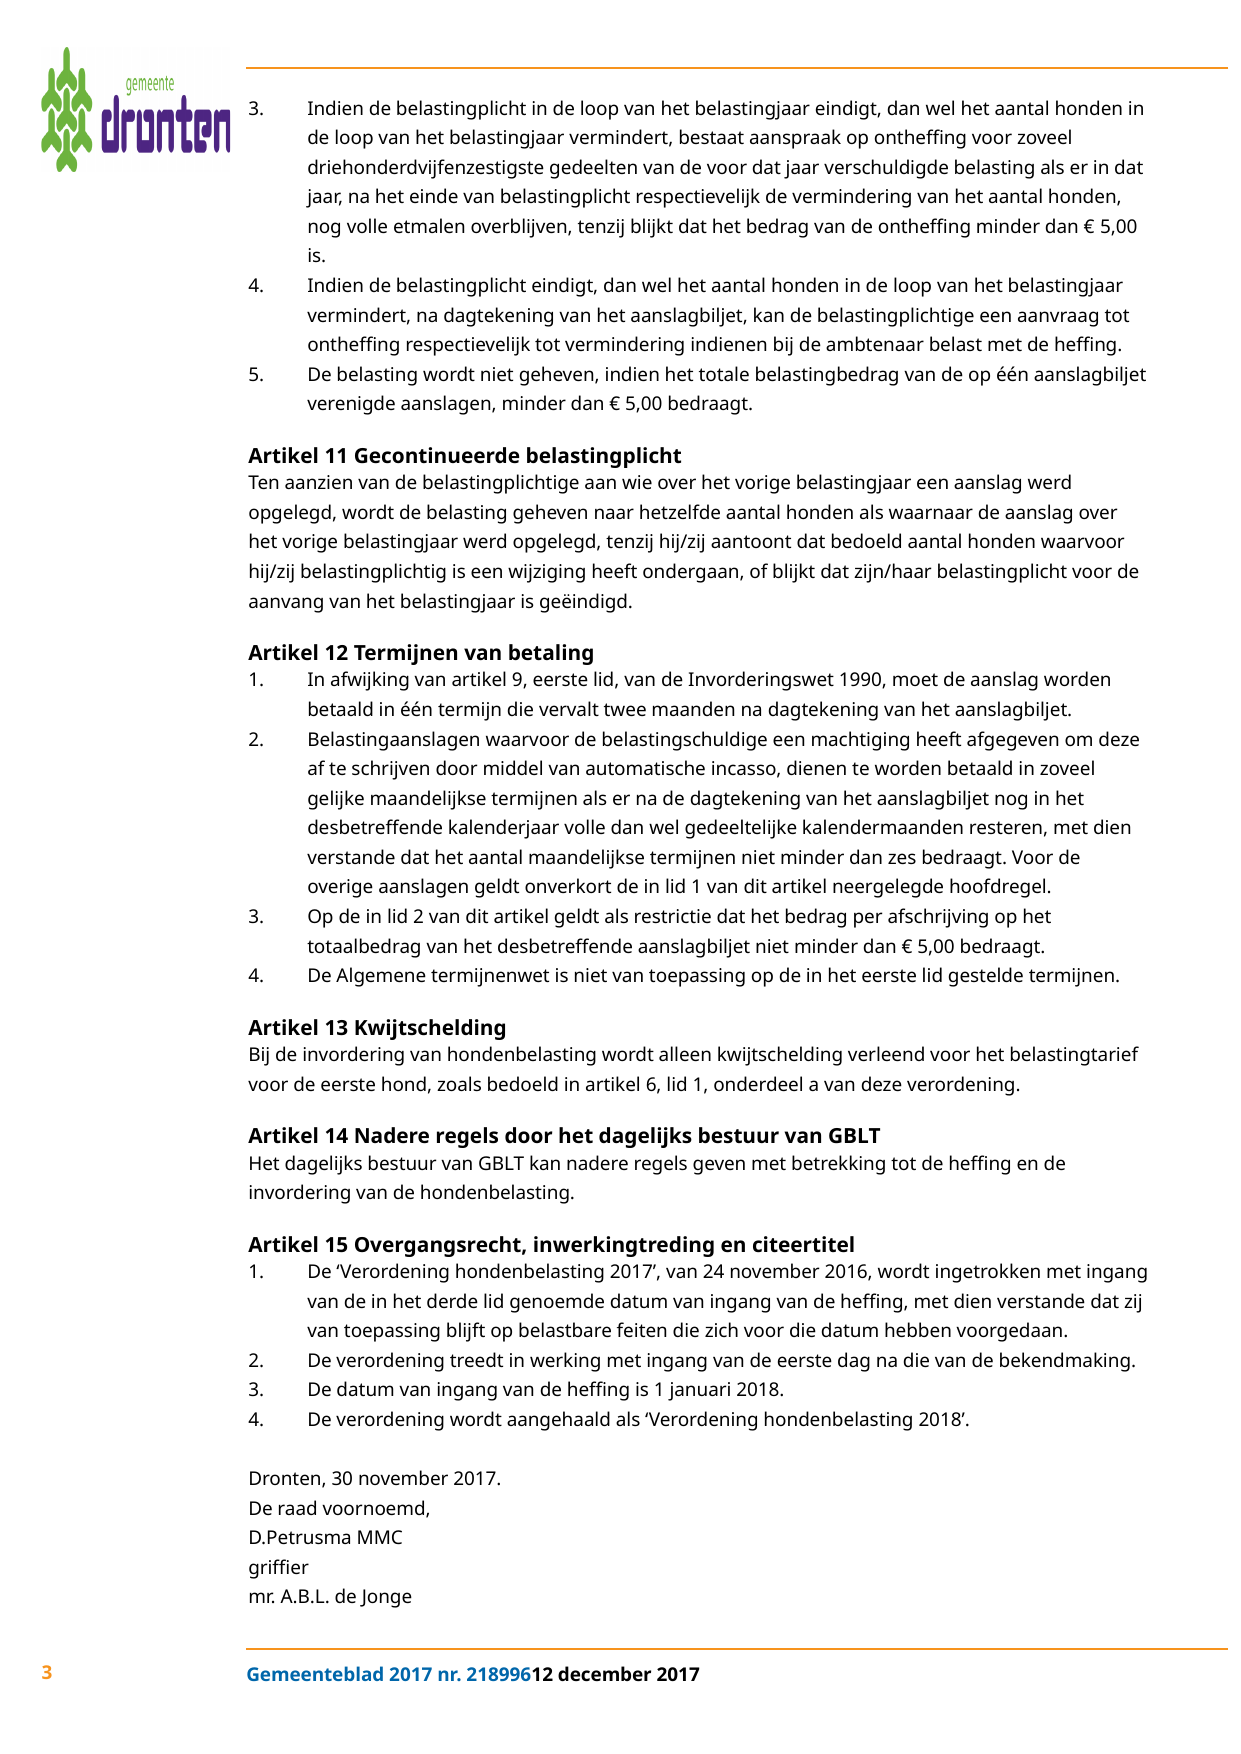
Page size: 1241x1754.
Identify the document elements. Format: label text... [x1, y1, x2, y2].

list De Algemene termijnenwet is niet van toepassing op de in het eerste lid gestelde termijnen. [248, 962, 1152, 988]
text Ten aanzien van de belastingplichtige aan wie over het vorige belastingjaar een aanslag werd opgelegd, wordt de belasting geheven naar hetzelfde aantal honden als waarnaar de aanslag over het vorige belastingjaar werd opgelegd, tenzij hij/zij aantoont dat bedoeld aantal honden waarvoor hij/zij belastingplichtig is een wijziging heeft ondergaan, of blijkt dat zijn/haar belastingplicht voor de aanvang van het belastingjaar is geëindigd. [248, 469, 1152, 613]
text mr. A.B.L. de Jonge [248, 1584, 1152, 1609]
text Artikel 13 Kwijtschelding [248, 1013, 1152, 1041]
list De verordening treedt in werking met ingang van de eerste dag na die van de bekendmaking. [248, 1347, 1152, 1373]
text griffier [248, 1554, 1152, 1580]
text Bij de invordering van hondenbelasting wordt alleen kwijtschelding verleend voor het belastingtarief voor de eerste hond, zoals bedoeld in artikel 6, lid 1, onderdeel a van deze verordening. [248, 1041, 1152, 1097]
list Belastingaanslagen waarvoor de belastingschuldige een machtiging heeft afgegeven om deze af te schrijven door middel van automatische incasso, dienen te worden betaald in zoveel gelijke maandelijkse termijnen als er na de dagtekening van het aanslagbiljet nog in het desbetreffende kalenderjaar volle dan wel gedeeltelijke kalendermaanden resteren, met dien verstande dat het aantal maandelijkse termijnen niet minder dan zes bedraagt. Voor de overige aanslagen geldt onverkort de in lid 1 van dit artikel neergelegde hoofdregel. [248, 726, 1152, 899]
list Op de in lid 2 van dit artikel geldt als restrictie dat het bedrag per afschrijving op het totaalbedrag van het desbetreffende aanslagbiljet niet minder dan € 5,00 bedraagt. [248, 903, 1152, 959]
text Artikel 14 Nadere regels door het dagelijks bestuur van GBLT [248, 1121, 1152, 1150]
list De datum van ingang van de heffing is 1 januari 2018. [248, 1377, 1152, 1402]
text Het dagelijks bestuur van GBLT kan nadere regels geven met betrekking tot de heffing en de invordering van de hondenbelasting. [248, 1150, 1152, 1205]
text Dronten, 30 november 2017. [248, 1465, 1152, 1491]
list In afwijking van artikel 9, eerste lid, van de Invorderingswet 1990, moet de aanslag worden betaald in één termijn die vervalt twee maanden na dagtekening van het aanslagbiljet. [248, 667, 1152, 722]
text D.Petrusma MMC [248, 1524, 1152, 1550]
list Indien de belastingplicht eindigt, dan wel het aantal honden in de loop van het belastingjaar vermindert, na dagtekening van het aanslagbiljet, kan de belastingplichtige een aanvraag tot ontheffing respectievelijk tot vermindering indienen bij de ambtenaar belast met de heffing. [248, 272, 1152, 357]
list Indien de belastingplicht in de loop van het belastingjaar eindigt, dan wel het aantal honden in de loop van het belastingjaar vermindert, bestaat aanspraak op ontheffing voor zoveel driehonderdvijfenzestigste gedeelten van de voor dat jaar verschuldigde belasting als er in dat jaar, na het einde van belastingplicht respectievelijk de vermindering van het aantal honden, nog volle etmalen overblijven, tenzij blijkt dat het bedrag van de ontheffing minder dan € 5,00 is. [248, 95, 1152, 268]
text Artikel 12 Termijnen van betaling [248, 638, 1152, 667]
list De belasting wordt niet geheven, indien het totale belastingbedrag van de op één aanslagbiljet verenigde aanslagen, minder dan € 5,00 bedraagt. [248, 361, 1152, 416]
list De ‘Verordening hondenbelasting 2017’, van 24 november 2016, wordt ingetrokken met ingang van de in het derde lid genoemde datum van ingang van de heffing, met dien verstande dat zij van toepassing blijft op belastbare feiten die zich voor die datum hebben voorgedaan. [248, 1258, 1152, 1343]
picture [41, 47, 231, 172]
text Artikel 11 Gecontinueerde belastingplicht [248, 441, 1152, 469]
list De verordening wordt aangehaald als ‘Verordening hondenbelasting 2018’. [248, 1406, 1152, 1432]
text De raad voornoemd, [248, 1495, 1152, 1521]
text Artikel 15 Overgangsrecht, inwerkingtreding en citeertitel [248, 1230, 1152, 1258]
